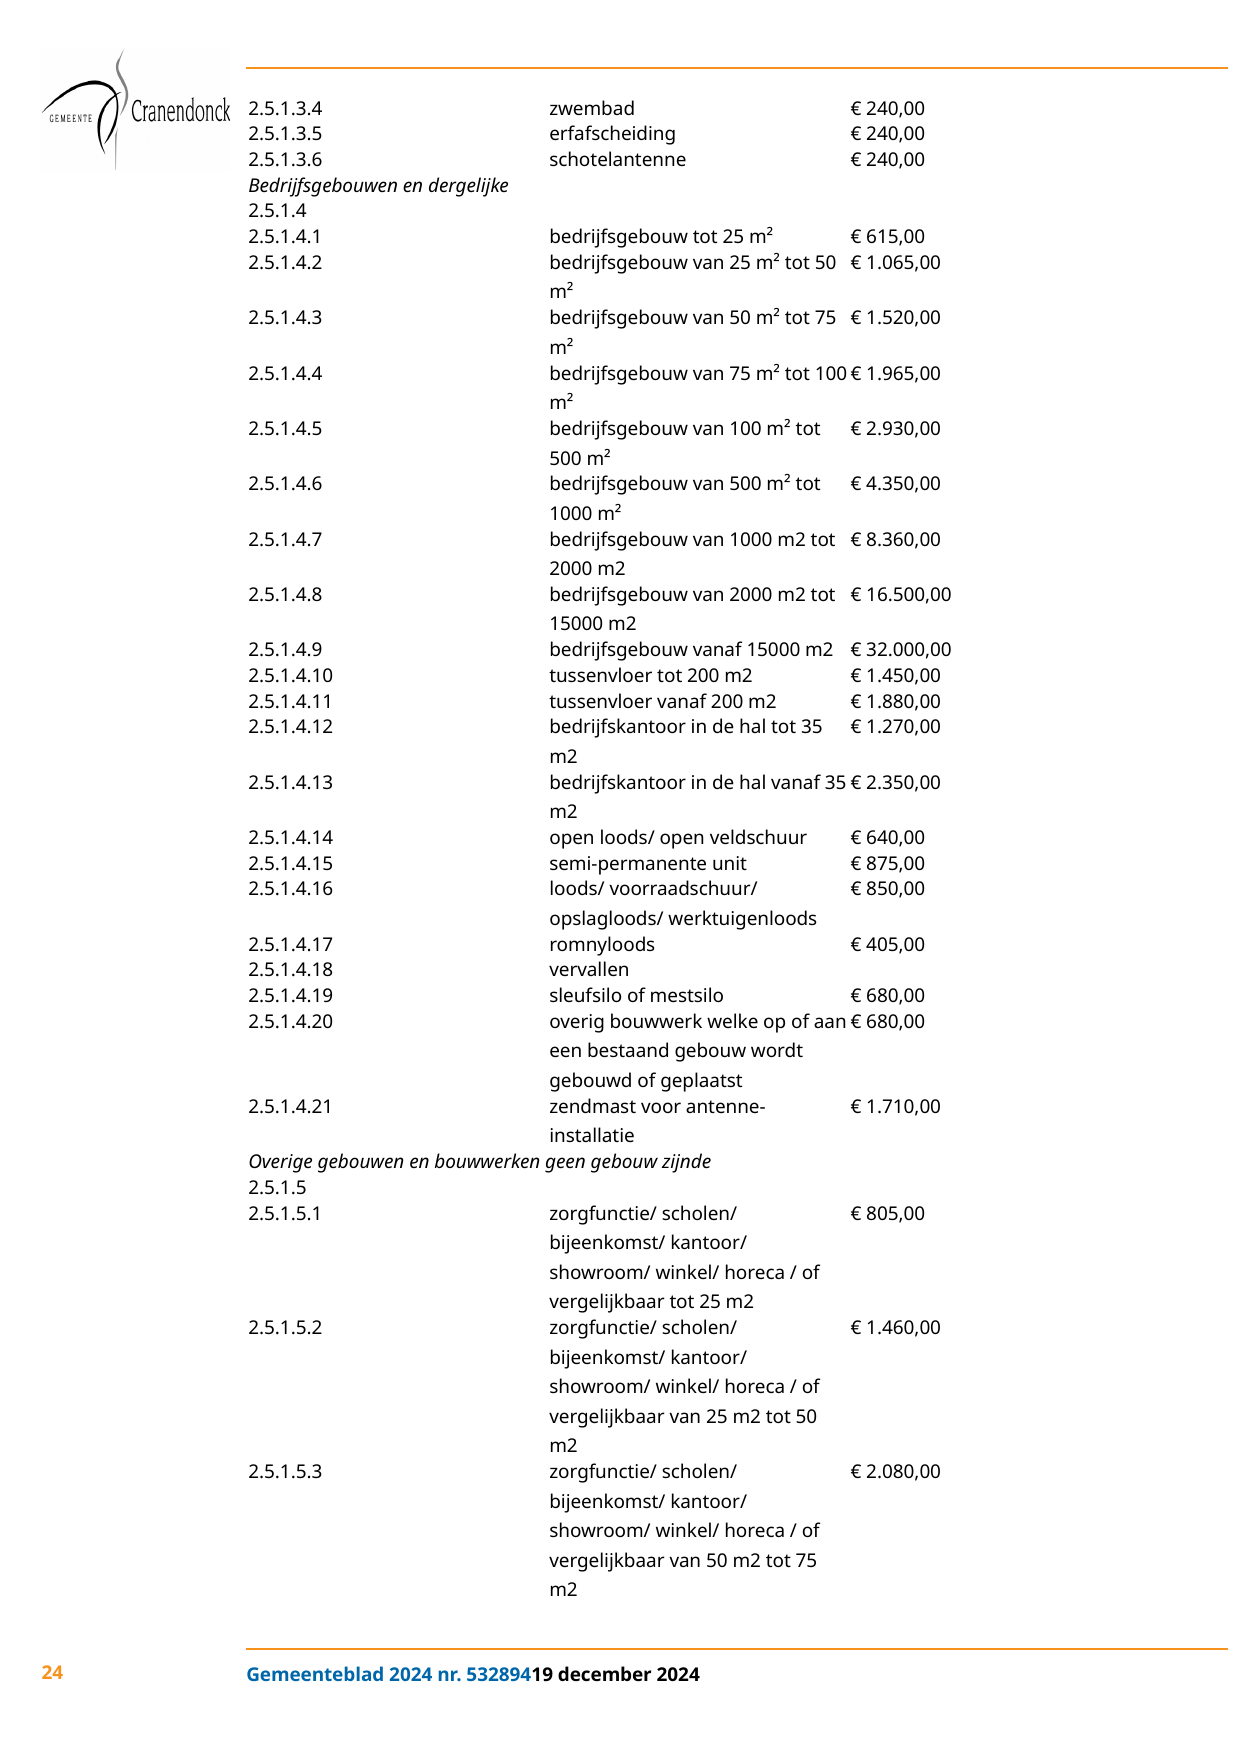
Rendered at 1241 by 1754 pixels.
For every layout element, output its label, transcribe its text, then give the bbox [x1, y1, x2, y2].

table_cell 2.5.1.4.8 [248, 581, 549, 636]
table_cell € 1.880,00 [850, 688, 1152, 713]
table_cell € 805,00 [850, 1200, 1152, 1314]
table_cell bedrijfskantoor in de hal tot 35 m2 [549, 714, 850, 769]
table_cell 2.5.1.4.21 [248, 1093, 549, 1148]
table_cell € 680,00 [850, 983, 1152, 1008]
table_cell € 2.350,00 [850, 769, 1152, 824]
table_cell [850, 1174, 1152, 1200]
table_cell 2.5.1.4.12 [248, 714, 549, 769]
table_cell zendmast voor antenne-installatie [549, 1093, 850, 1148]
table_cell 2.5.1.3.5 [248, 121, 549, 146]
table_cell 2.5.1.4.9 [248, 636, 549, 662]
table_cell 2.5.1.4.14 [248, 824, 549, 850]
table_cell 2.5.1.4.5 [248, 415, 549, 470]
table_cell 2.5.1.5 [248, 1174, 549, 1200]
table_cell loods/ voorraadschuur/ opslagloods/ werktuigenloods [549, 876, 850, 931]
table_cell € 1.520,00 [850, 305, 1152, 360]
table_cell open loods/ open veldschuur [549, 824, 850, 850]
table_cell 2.5.1.4.19 [248, 983, 549, 1008]
table_cell 2.5.1.4 [248, 198, 549, 223]
table_cell bedrijfsgebouw vanaf 15000 m2 [549, 636, 850, 662]
table_cell Bedrijfsgebouwen en dergelijke [248, 172, 1152, 198]
table_cell 2.5.1.4.6 [248, 470, 549, 526]
table_cell € 1.450,00 [850, 662, 1152, 688]
table_cell € 850,00 [850, 876, 1152, 931]
table_cell 2.5.1.4.10 [248, 662, 549, 688]
table_cell erfafscheiding [549, 121, 850, 146]
table_cell 2.5.1.5.2 [248, 1314, 549, 1458]
table_cell zwembad [549, 95, 850, 121]
table_cell € 240,00 [850, 146, 1152, 172]
table_cell 2.5.1.3.4 [248, 95, 549, 121]
table_cell € 2.080,00 [850, 1458, 1152, 1602]
table_cell zorgfunctie/ scholen/ bijeenkomst/ kantoor/ showroom/ winkel/ horeca / of vergelijkbaar van 50 m2 tot 75 m2 [549, 1458, 850, 1602]
table_cell bedrijfsgebouw van 25 m² tot 50 m² [549, 249, 850, 304]
table_cell bedrijfsgebouw van 1000 m2 tot 2000 m2 [549, 526, 850, 581]
table_cell 2.5.1.5.3 [248, 1458, 549, 1602]
table_cell bedrijfskantoor in de hal vanaf 35 m2 [549, 769, 850, 824]
table_cell 2.5.1.4.13 [248, 769, 549, 824]
table_cell 2.5.1.4.3 [248, 305, 549, 360]
table_cell 2.5.1.3.6 [248, 146, 549, 172]
table_cell € 4.350,00 [850, 470, 1152, 526]
table_cell € 2.930,00 [850, 415, 1152, 470]
picture [41, 47, 231, 172]
table_cell € 680,00 [850, 1008, 1152, 1093]
table_cell bedrijfsgebouw van 75 m² tot 100 m² [549, 360, 850, 415]
table_cell sleufsilo of mestsilo [549, 983, 850, 1008]
table_cell 2.5.1.4.7 [248, 526, 549, 581]
table_cell 2.5.1.4.11 [248, 688, 549, 713]
table_cell bedrijfsgebouw tot 25 m² [549, 224, 850, 249]
table_cell schotelantenne [549, 146, 850, 172]
table_cell bedrijfsgebouw van 50 m² tot 75 m² [549, 305, 850, 360]
table_cell [549, 198, 850, 223]
table_cell bedrijfsgebouw van 2000 m2 tot 15000 m2 [549, 581, 850, 636]
table_cell vervallen [549, 957, 850, 982]
table_cell overig bouwwerk welke op of aan een bestaand gebouw wordt gebouwd of geplaatst [549, 1008, 850, 1093]
table_cell € 8.360,00 [850, 526, 1152, 581]
table_cell semi-permanente unit [549, 850, 850, 876]
table_cell 2.5.1.4.16 [248, 876, 549, 931]
table_cell € 1.710,00 [850, 1093, 1152, 1148]
table_cell tussenvloer tot 200 m2 [549, 662, 850, 688]
table_cell € 32.000,00 [850, 636, 1152, 662]
table_cell Overige gebouwen en bouwwerken geen gebouw zijnde [248, 1148, 1152, 1174]
table_cell [850, 198, 1152, 223]
table_cell [850, 957, 1152, 982]
table_cell € 640,00 [850, 824, 1152, 850]
table_cell € 240,00 [850, 95, 1152, 121]
table_cell € 615,00 [850, 224, 1152, 249]
table_cell 2.5.1.4.20 [248, 1008, 549, 1093]
table_cell zorgfunctie/ scholen/ bijeenkomst/ kantoor/ showroom/ winkel/ horeca / of vergelijkbaar tot 25 m2 [549, 1200, 850, 1314]
table_cell € 405,00 [850, 931, 1152, 957]
table_cell 2.5.1.5.1 [248, 1200, 549, 1314]
table_cell 2.5.1.4.2 [248, 249, 549, 304]
table_cell bedrijfsgebouw van 100 m² tot 500 m² [549, 415, 850, 470]
table_cell 2.5.1.4.18 [248, 957, 549, 982]
table_cell [549, 1174, 850, 1200]
table_cell € 240,00 [850, 121, 1152, 146]
table_cell € 1.965,00 [850, 360, 1152, 415]
table_cell 2.5.1.4.15 [248, 850, 549, 876]
table_cell bedrijfsgebouw van 500 m² tot 1000 m² [549, 470, 850, 526]
table_cell € 1.460,00 [850, 1314, 1152, 1458]
table_cell € 875,00 [850, 850, 1152, 876]
table_cell € 16.500,00 [850, 581, 1152, 636]
table_cell tussenvloer vanaf 200 m2 [549, 688, 850, 713]
table_cell 2.5.1.4.17 [248, 931, 549, 957]
table_cell romnyloods [549, 931, 850, 957]
table_cell 2.5.1.4.1 [248, 224, 549, 249]
table_cell € 1.065,00 [850, 249, 1152, 304]
table_cell € 1.270,00 [850, 714, 1152, 769]
table_cell 2.5.1.4.4 [248, 360, 549, 415]
table_cell zorgfunctie/ scholen/ bijeenkomst/ kantoor/ showroom/ winkel/ horeca / of vergelijkbaar van 25 m2 tot 50 m2 [549, 1314, 850, 1458]
